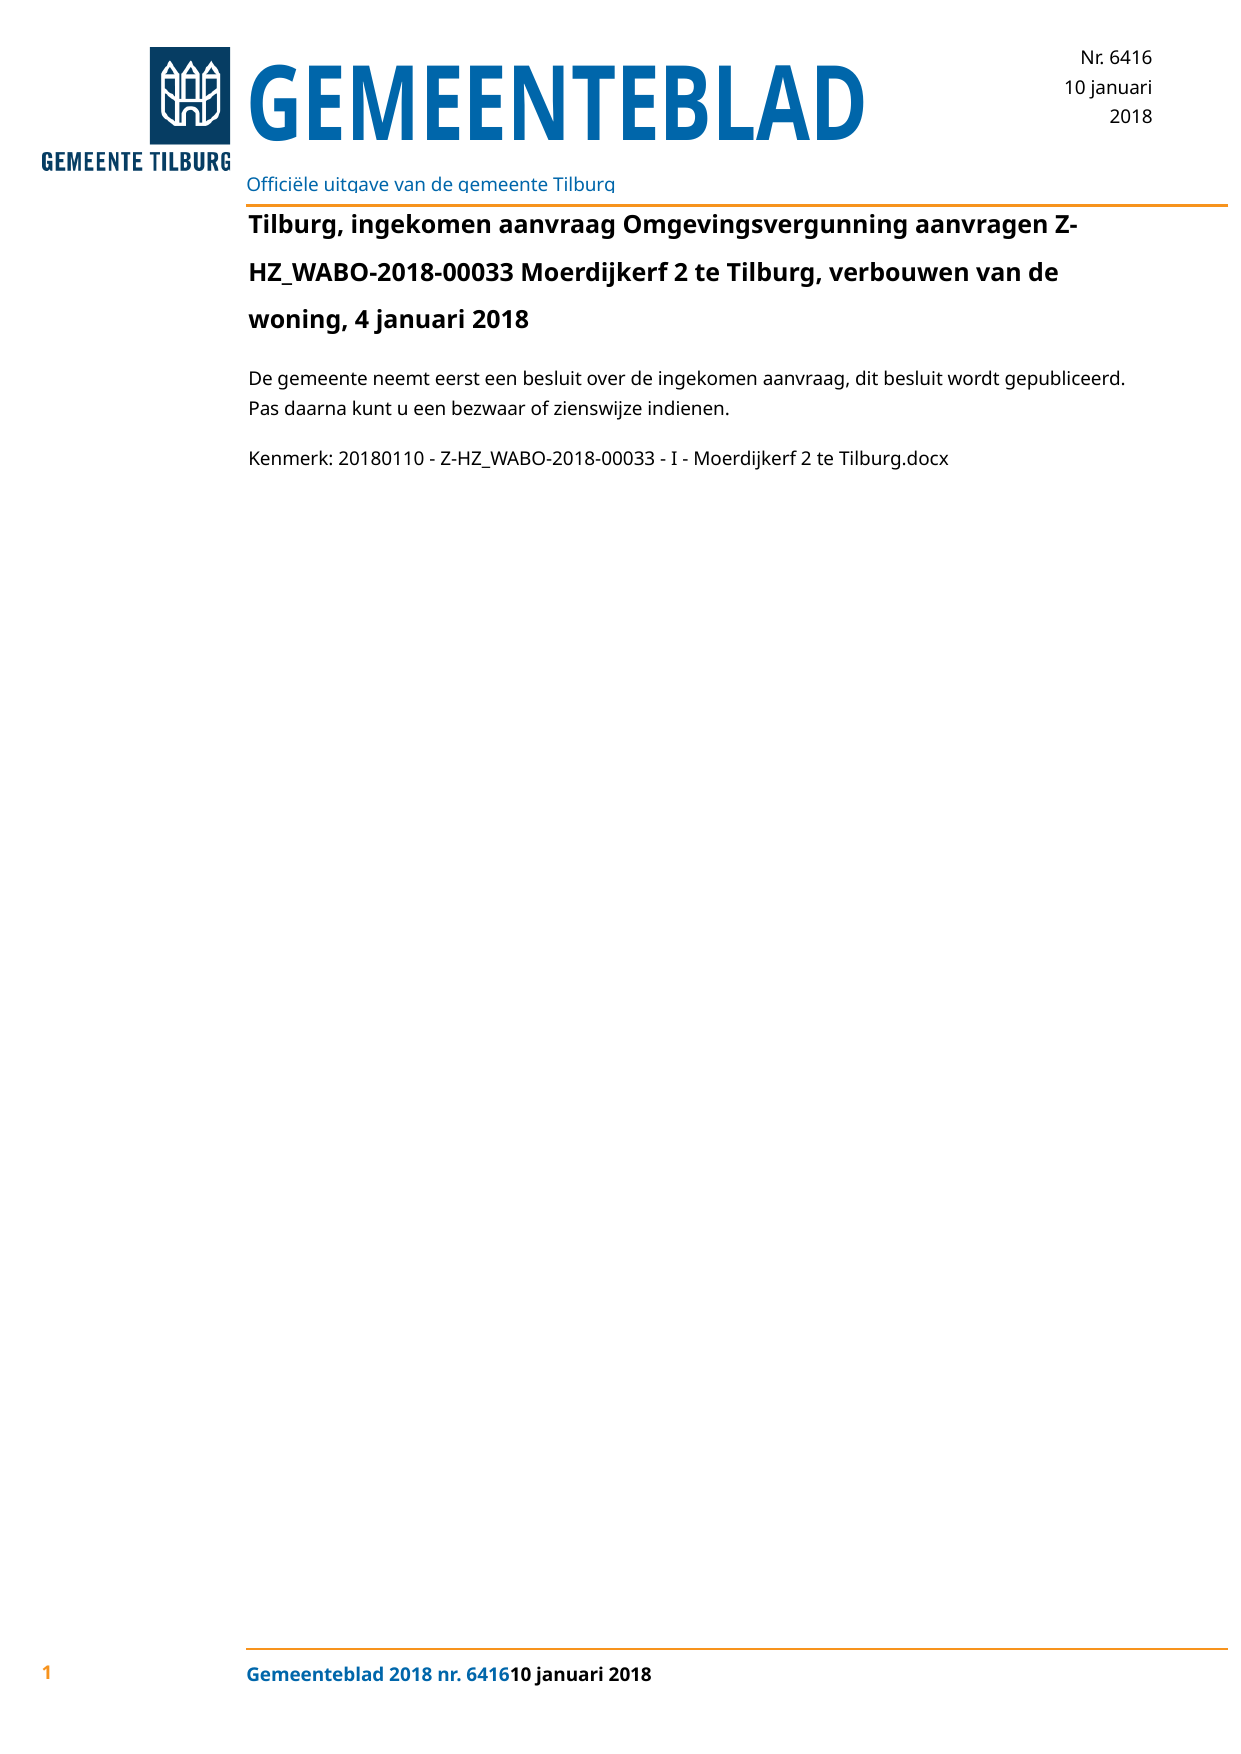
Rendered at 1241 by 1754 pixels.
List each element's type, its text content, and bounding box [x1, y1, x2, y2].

text Tilburg, ingekomen aanvraag Omgevingsvergunning aanvragen Z-HZ_WABO-2018-00033 Moerdijkerf 2 te Tilburg, verbouwen van de woning, 4 januari 2018 [248, 207, 1152, 336]
text Kenmerk: 20180110 - Z-HZ_WABO-2018-00033 - I - Moerdijkerf 2 te Tilburg.docx [248, 446, 1152, 471]
picture [41, 47, 231, 172]
text De gemeente neemt eerst een besluit over de ingekomen aanvraag, dit besluit wordt gepubliceerd. Pas daarna kunt u een bezwaar of zienswijze indienen. [248, 366, 1152, 421]
